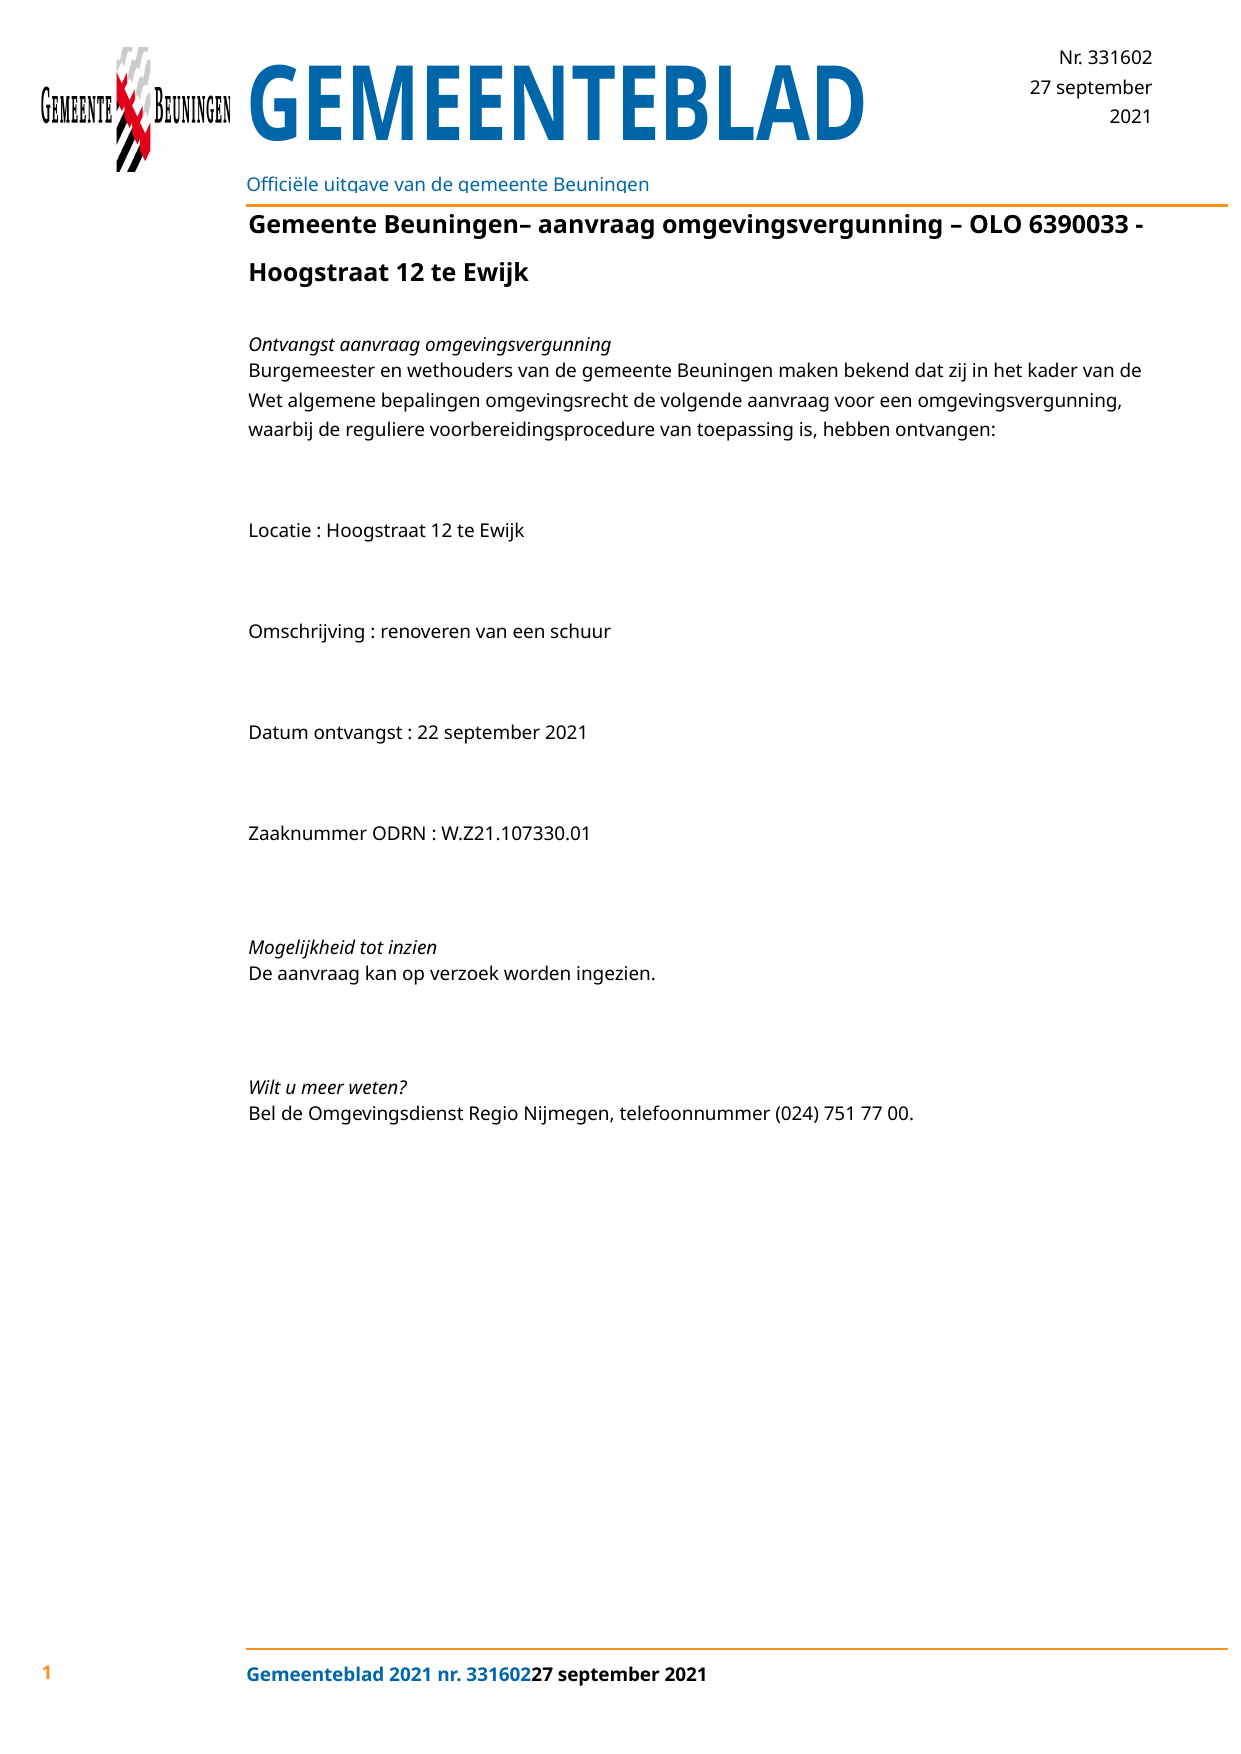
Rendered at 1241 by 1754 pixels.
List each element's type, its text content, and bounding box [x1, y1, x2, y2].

text Wilt u meer weten? [248, 1074, 1152, 1100]
text Mogelijkheid tot inzien [248, 934, 1152, 960]
text De aanvraag kan op verzoek worden ingezien. [248, 960, 1152, 986]
text Bel de Omgevingsdienst Regio Nijmegen, telefoonnummer (024) 751 77 00. [248, 1100, 1152, 1126]
text Burgemeester en wethouders van de gemeente Beuningen maken bekend dat zij in het kader van de Wet algemene bepalingen omgevingsrecht de volgende aanvraag voor een omgevingsvergunning, waarbij de reguliere voorbereidingsprocedure van toepassing is, hebben ontvangen: [248, 357, 1152, 442]
text Omschrijving : renoveren van een schuur [248, 618, 1152, 644]
text Datum ontvangst : 22 september 2021 [248, 719, 1152, 744]
text Gemeente Beuningen– aanvraag omgevingsvergunning – OLO 6390033 - Hoogstraat 12 te Ewijk [248, 207, 1152, 288]
picture [41, 47, 231, 172]
text Zaaknummer ODRN : W.Z21.107330.01 [248, 820, 1152, 845]
text Ontvangst aanvraag omgevingsvergunning [248, 331, 1152, 357]
text Locatie : Hoogstraat 12 te Ewijk [248, 517, 1152, 543]
